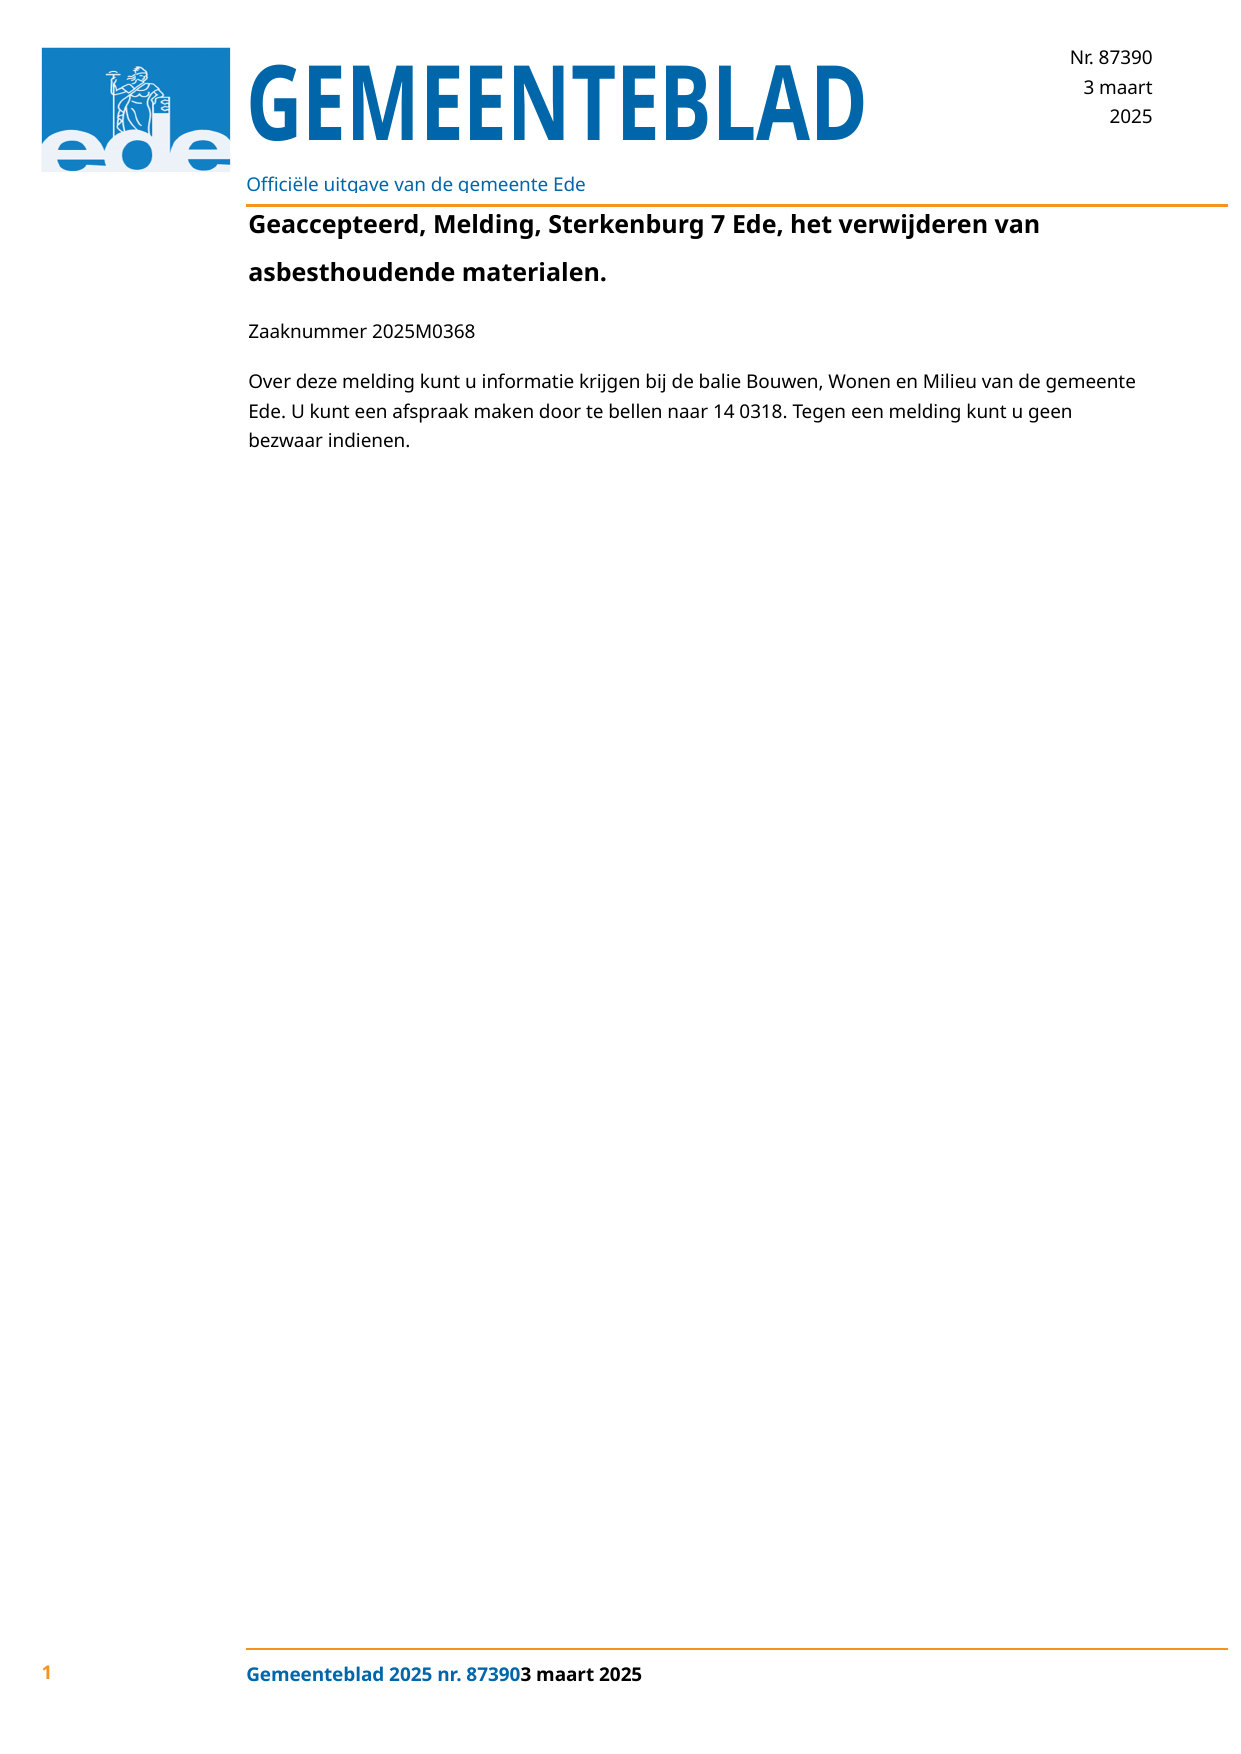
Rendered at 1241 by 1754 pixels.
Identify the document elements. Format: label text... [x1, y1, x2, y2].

text Zaaknummer 2025M0368 [248, 318, 1152, 344]
text Over deze melding kunt u informatie krijgen bij de balie Bouwen, Wonen en Milieu van de gemeente Ede. U kunt een afspraak maken door te bellen naar 14 0318. Tegen een melding kunt u geen bezwaar indienen. [248, 368, 1152, 453]
picture [41, 47, 231, 172]
text Geaccepteerd, Melding, Sterkenburg 7 Ede, het verwijderen van asbesthoudende materialen. [248, 207, 1152, 288]
